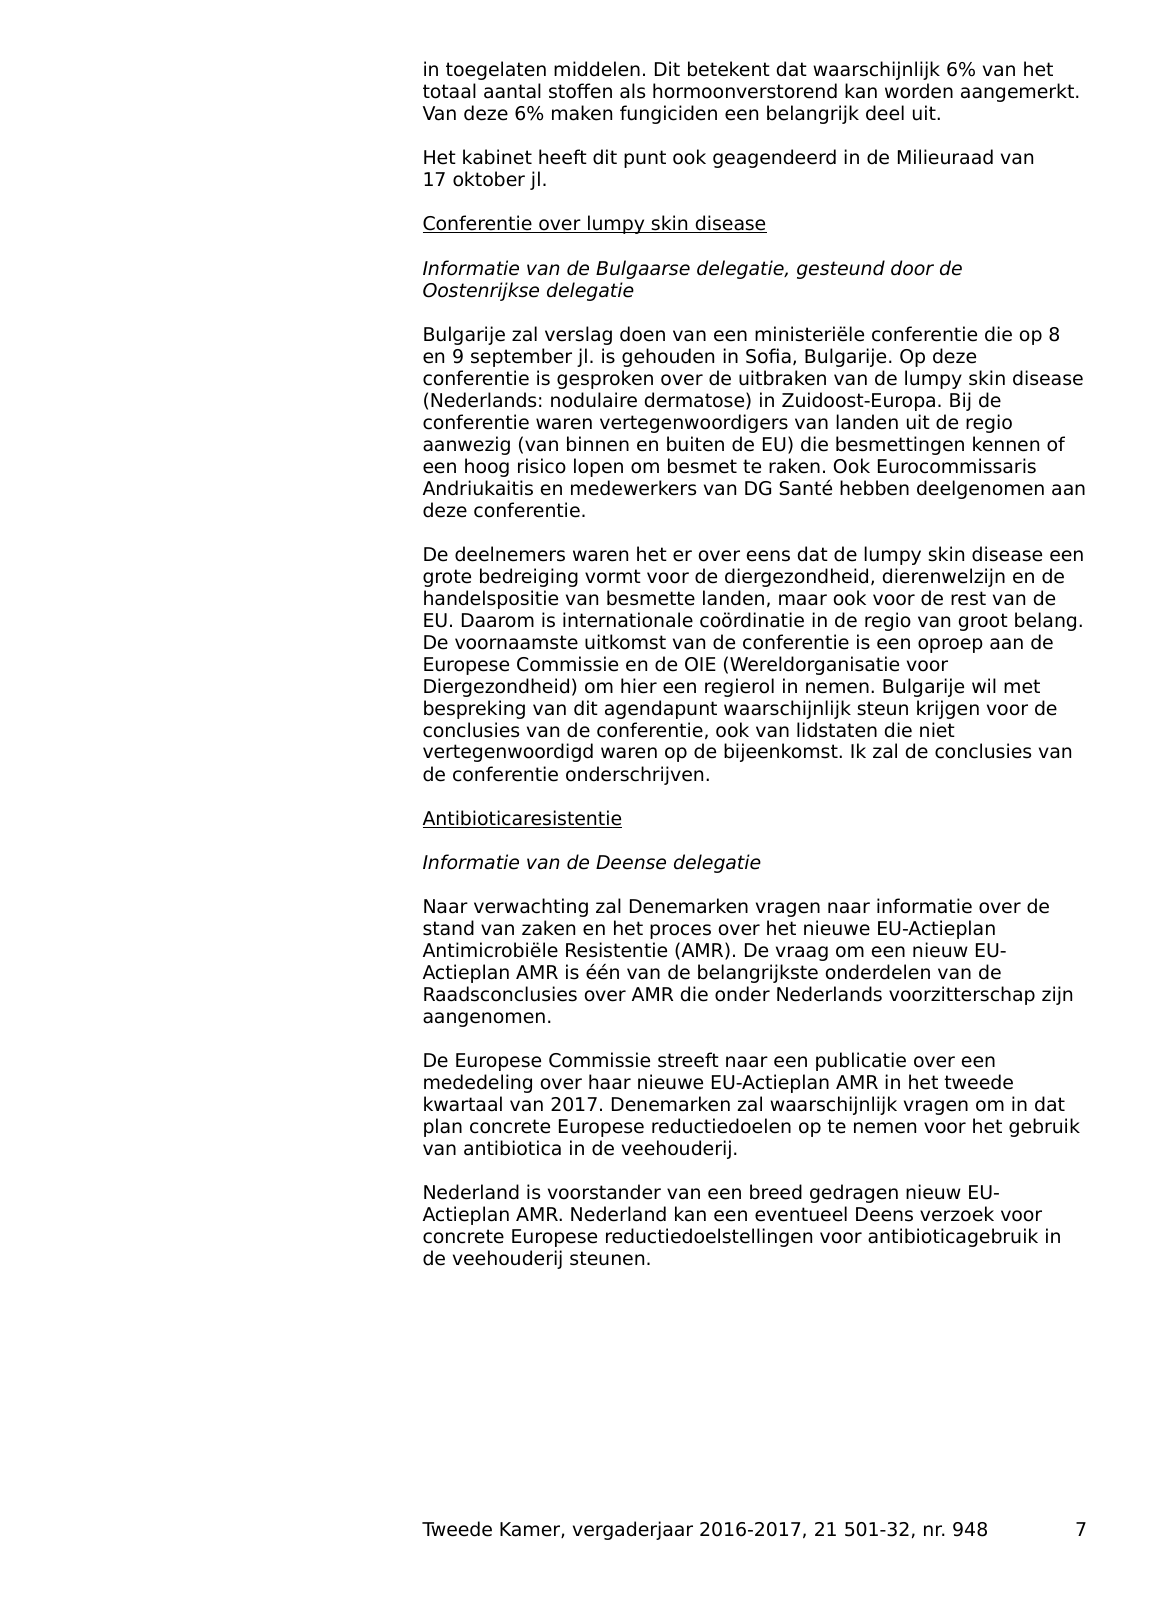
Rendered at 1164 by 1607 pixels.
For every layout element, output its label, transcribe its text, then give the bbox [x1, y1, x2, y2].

subtitle Informatie van de Deense delegatie [422, 852, 1087, 874]
text Het kabinet heeft dit punt ook geagendeerd in de Milieuraad van 17 oktober jl. [422, 147, 1087, 191]
text Nederland is voorstander van een breed gedragen nieuw EU-Actieplan AMR. Nederland kan een eventueel Deens verzoek voor concrete Europese reductiedoelstellingen voor antibioticagebruik in de veehouderij steunen. [422, 1182, 1087, 1270]
text De deelnemers waren het er over eens dat de lumpy skin disease een grote bedreiging vormt voor de diergezondheid, dierenwelzijn en de handelspositie van besmette landen, maar ook voor de rest van de EU. Daarom is internationale coördinatie in de regio van groot belang. De voornaamste uitkomst van de conferentie is een oproep aan de Europese Commissie en de OIE (Wereldorganisatie voor Diergezondheid) om hier een regierol in nemen. Bulgarije wil met bespreking van dit agendapunt waarschijnlijk steun krijgen voor de conclusies van de conferentie, ook van lidstaten die niet vertegenwoordigd waren op de bijeenkomst. Ik zal de conclusies van de conferentie onderschrijven. [422, 544, 1087, 785]
subtitle Conferentie over lumpy skin disease [422, 213, 1087, 235]
text in toegelaten middelen. Dit betekent dat waarschijnlijk 6% van het totaal aantal stoffen als hormoonverstorend kan worden aangemerkt. Van deze 6% maken fungiciden een belangrijk deel uit. [422, 59, 1087, 125]
subtitle Informatie van de Bulgaarse delegatie, gesteund door de Oostenrijkse delegatie [422, 257, 1087, 301]
subtitle Antibioticaresistentie [422, 808, 1087, 829]
text Bulgarije zal verslag doen van een ministeriële conferentie die op 8 en 9 september jl. is gehouden in Sofia, Bulgarije. Op deze conferentie is gesproken over de uitbraken van de lumpy skin disease (Nederlands: nodulaire dermatose) in Zuidoost-Europa. Bij de conferentie waren vertegenwoordigers van landen uit de regio aanwezig (van binnen en buiten de EU) die besmettingen kennen of een hoog risico lopen om besmet te raken. Ook Eurocommissaris Andriukaitis en medewerkers van DG Santé hebben deelgenomen aan deze conferentie. [422, 324, 1087, 521]
text Naar verwachting zal Denemarken vragen naar informatie over de stand van zaken en het proces over het nieuwe EU-Actieplan Antimicrobiële Resistentie (AMR). De vraag om een nieuw EU-Actieplan AMR is één van de belangrijkste onderdelen van de Raadsconclusies over AMR die onder Nederlands voorzitterschap zijn aangenomen. [422, 896, 1087, 1028]
text De Europese Commissie streeft naar een publicatie over een mededeling over haar nieuwe EU-Actieplan AMR in het tweede kwartaal van 2017. Denemarken zal waarschijnlijk vragen om in dat plan concrete Europese reductiedoelen op te nemen voor het gebruik van antibiotica in de veehouderij. [422, 1050, 1087, 1160]
